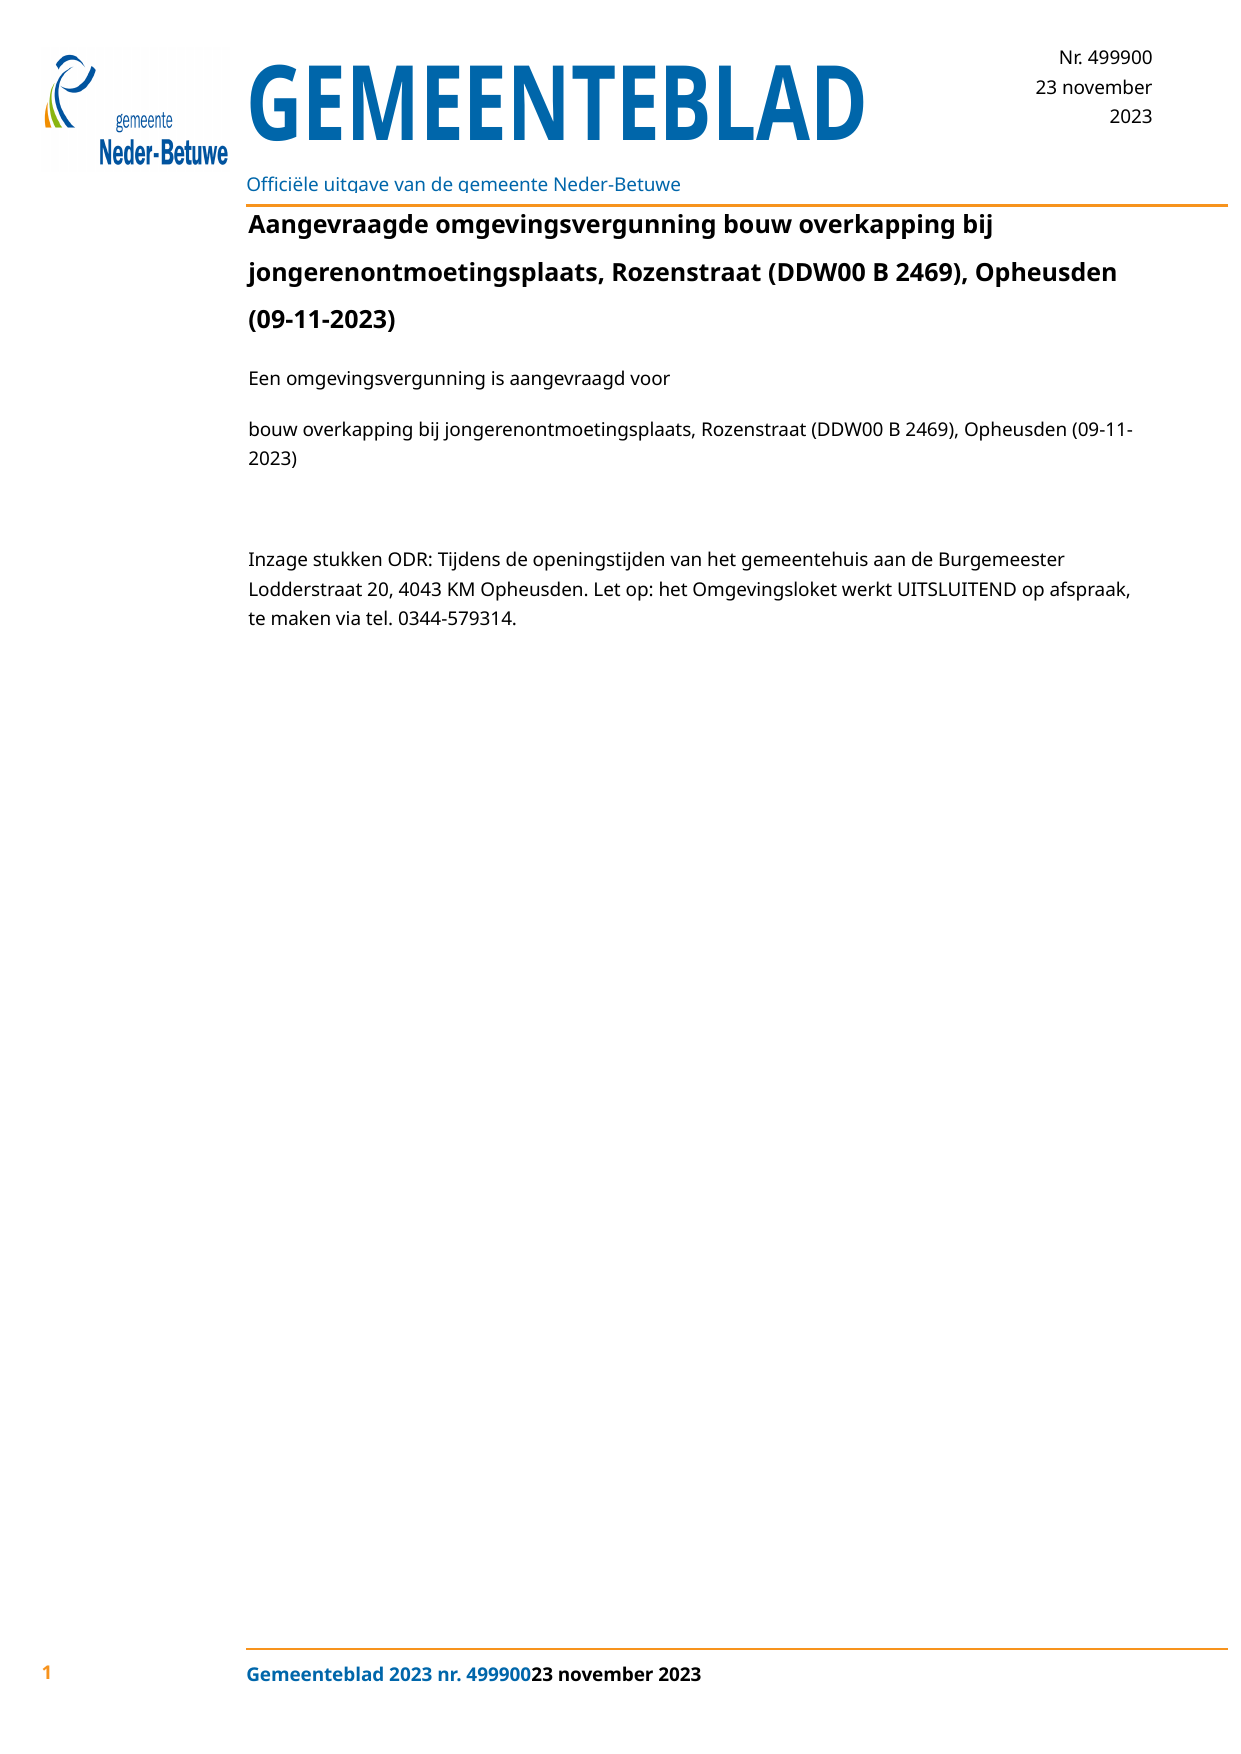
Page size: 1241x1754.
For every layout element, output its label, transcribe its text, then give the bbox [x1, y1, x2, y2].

text bouw overkapping bij jongerenontmoetingsplaats, Rozenstraat (DDW00 B 2469), Opheusden (09-11-2023) [248, 416, 1152, 471]
text Een omgevingsvergunning is aangevraagd voor [248, 366, 1152, 391]
text Inzage stukken ODR: Tijdens de openingstijden van het gemeentehuis aan de Burgemeester Lodderstraat 20, 4043 KM Opheusden. Let op: het Omgevingsloket werkt UITSLUITEND op afspraak, te maken via tel. 0344-579314. [248, 546, 1152, 631]
text Aangevraagde omgevingsvergunning bouw overkapping bij jongerenontmoetingsplaats, Rozenstraat (DDW00 B 2469), Opheusden (09-11-2023) [248, 207, 1152, 336]
picture [41, 47, 231, 172]
